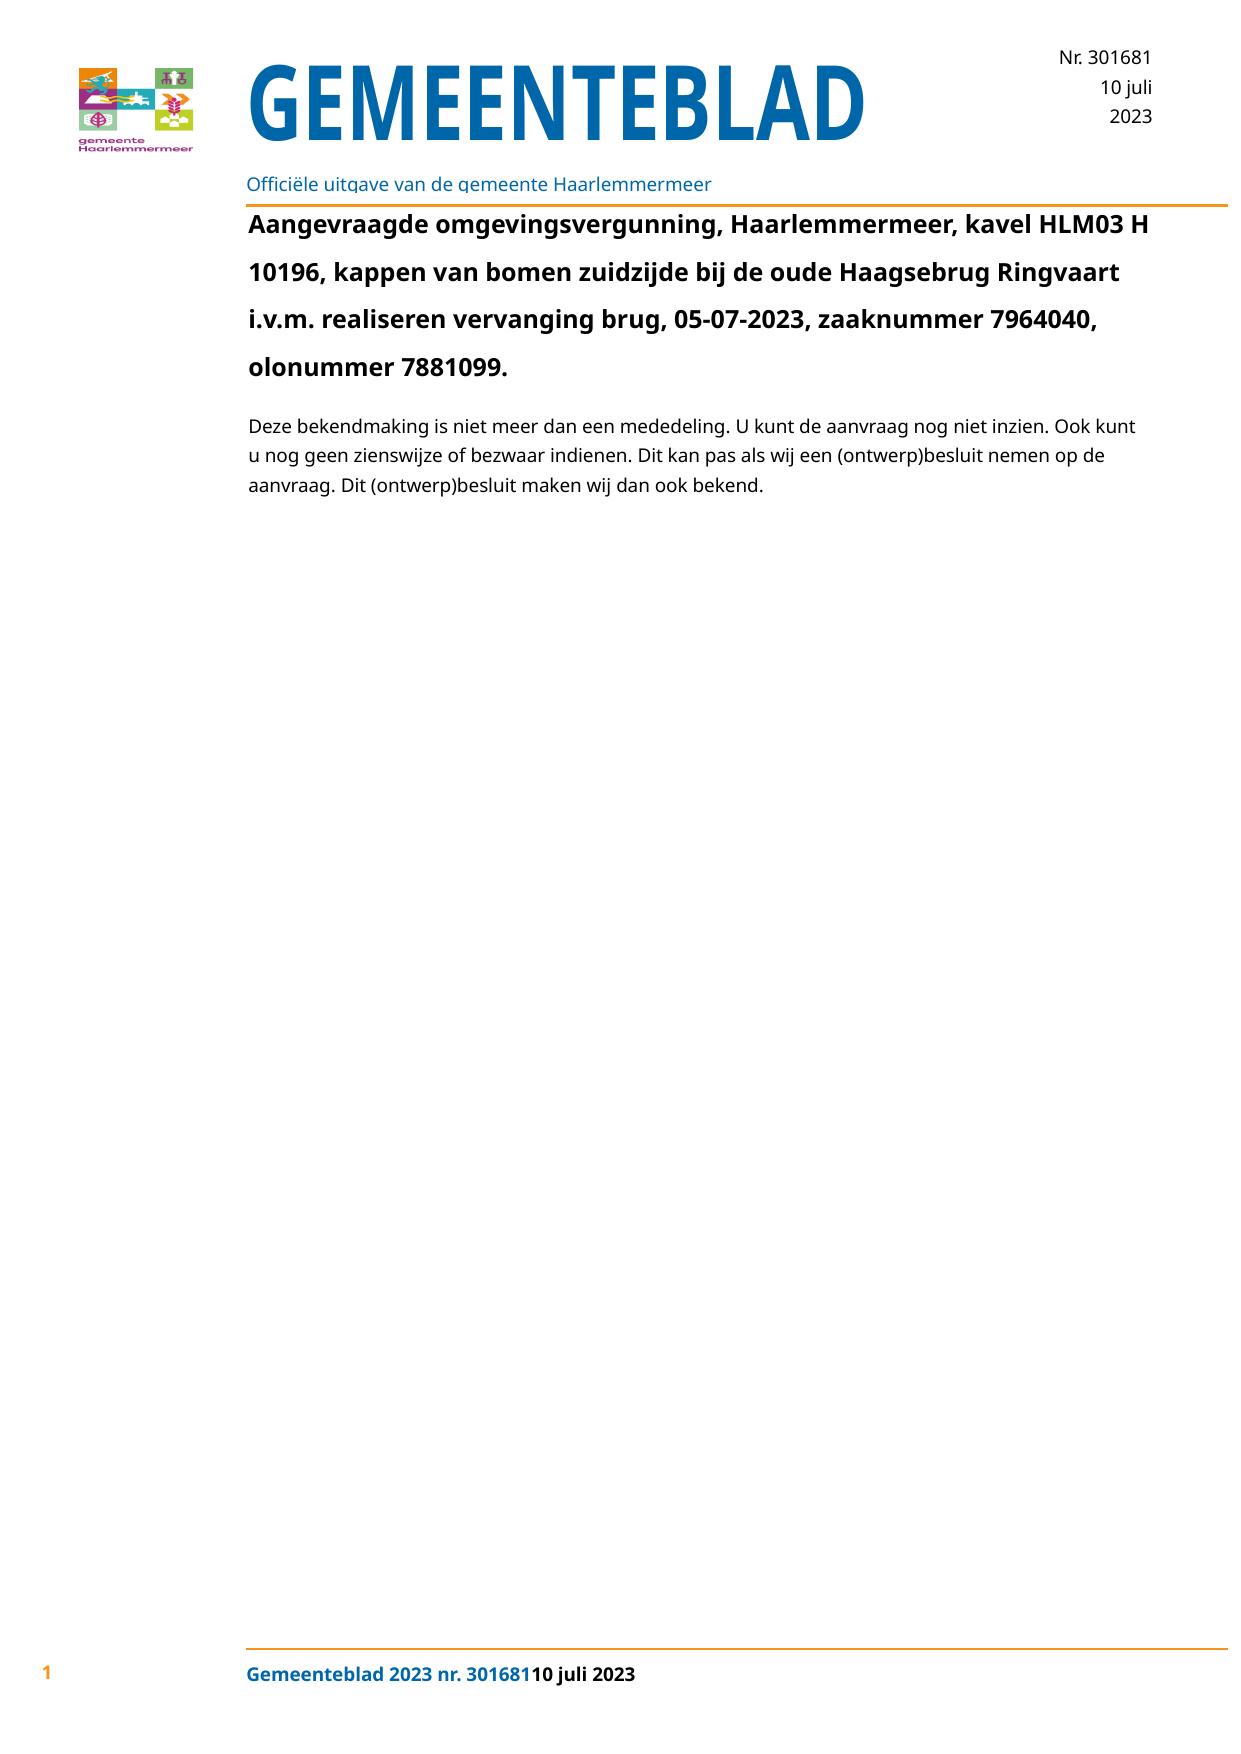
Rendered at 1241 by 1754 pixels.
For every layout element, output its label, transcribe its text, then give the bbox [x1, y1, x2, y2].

text Aangevraagde omgevingsvergunning, Haarlemmermeer, kavel HLM03 H 10196, kappen van bomen zuidzijde bij de oude Haagsebrug Ringvaart i.v.m. realiseren vervanging brug, 05-07-2023, zaaknummer 7964040, olonummer 7881099. [248, 207, 1152, 384]
picture [41, 47, 231, 172]
text Deze bekendmaking is niet meer dan een mededeling. U kunt de aanvraag nog niet inzien. Ook kunt u nog geen zienswijze of bezwaar indienen. Dit kan pas als wij een (ontwerp)besluit nemen op de aanvraag. Dit (ontwerp)besluit maken wij dan ook bekend. [248, 413, 1152, 498]
